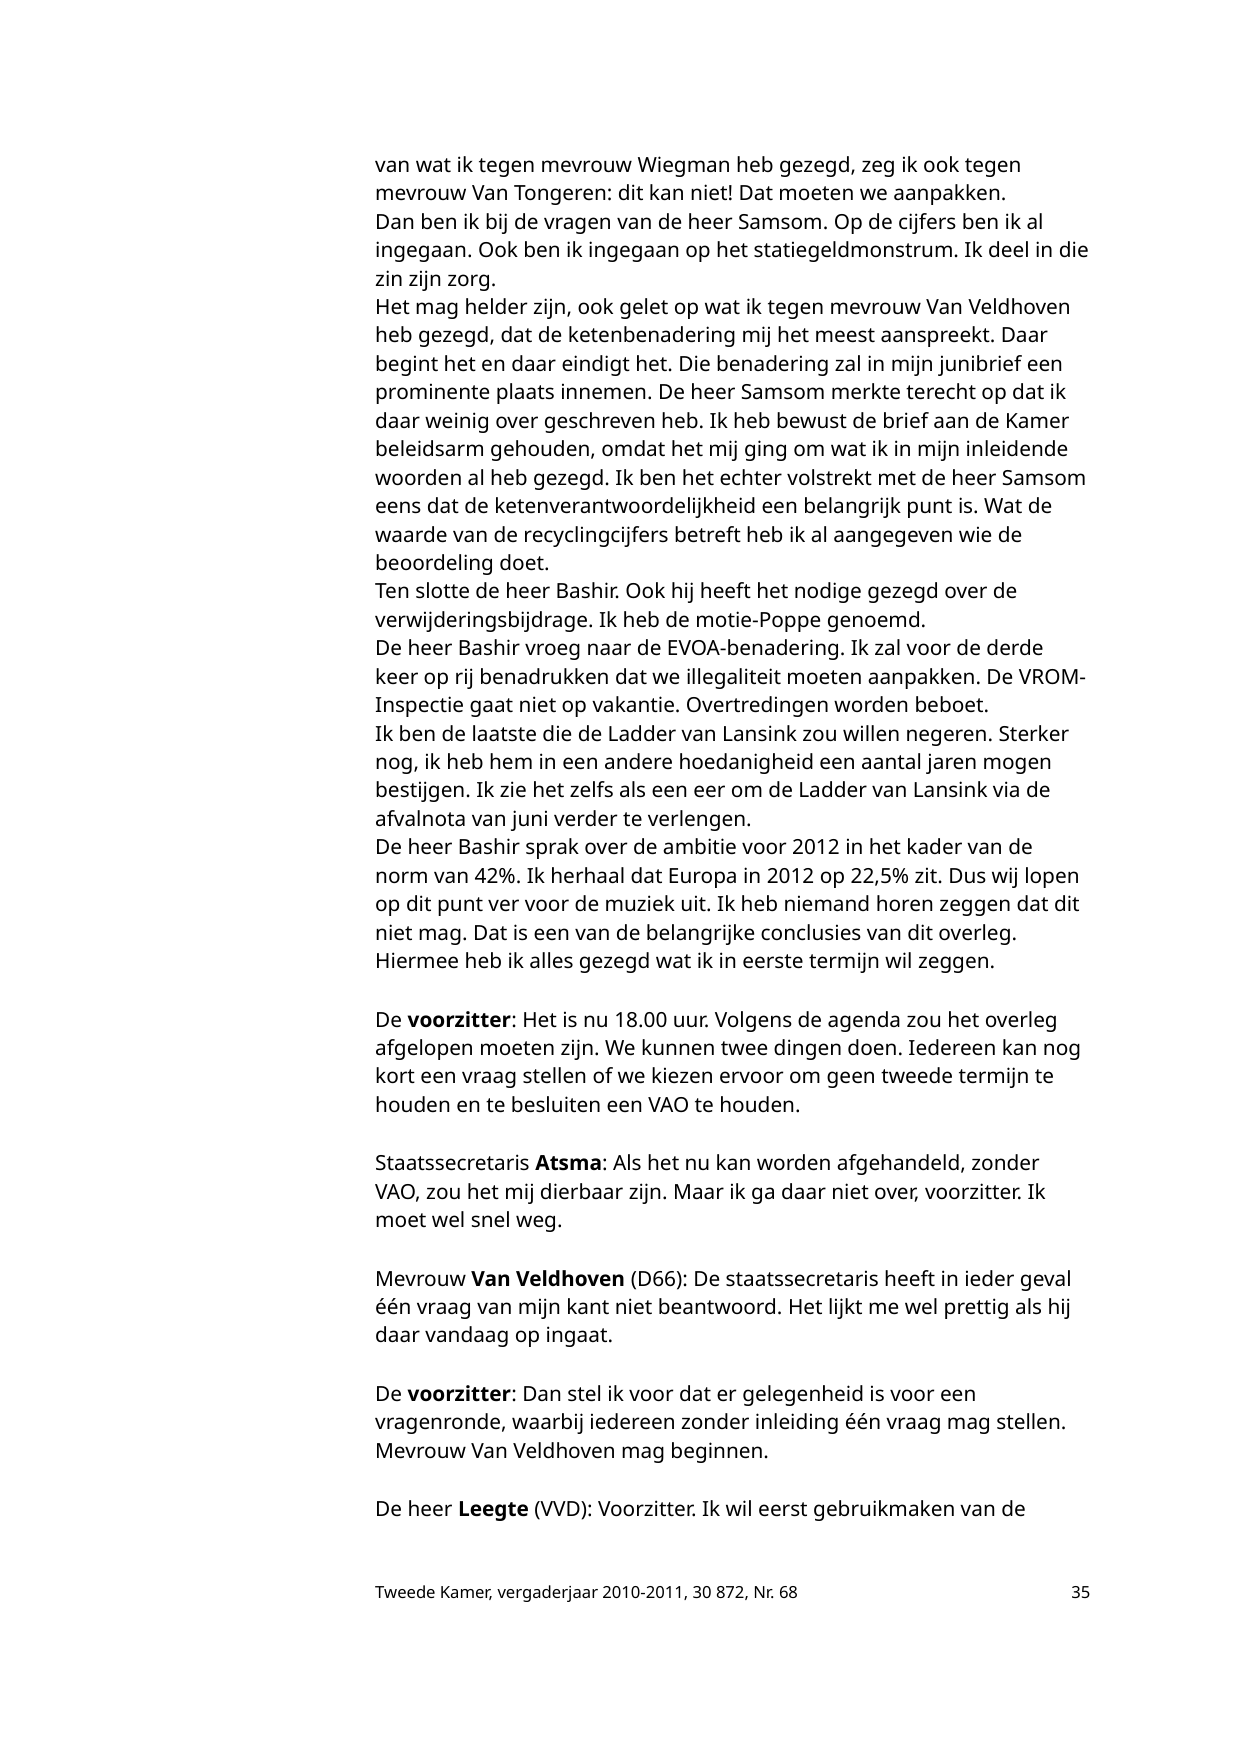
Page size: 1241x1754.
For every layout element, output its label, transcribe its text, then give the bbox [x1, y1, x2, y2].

text De heer Leegte (VVD): Voorzitter. Ik wil eerst gebruikmaken van de [375, 1494, 1090, 1523]
text van wat ik tegen mevrouw Wiegman heb gezegd, zeg ik ook tegen mevrouw Van Tongeren: dit kan niet! Dat moeten we aanpakken. [375, 150, 1090, 207]
text De heer Bashir vroeg naar de EVOA-benadering. Ik zal voor de derde keer op rij benadrukken dat we illegaliteit moeten aanpakken. De VROM-Inspectie gaat niet op vakantie. Overtredingen worden beboet. [375, 633, 1090, 719]
text De voorzitter: Het is nu 18.00 uur. Volgens de agenda zou het overleg afgelopen moeten zijn. We kunnen twee dingen doen. Iedereen kan nog kort een vraag stellen of we kiezen ervoor om geen tweede termijn te houden en te besluiten een VAO te houden. [375, 1005, 1090, 1118]
text Hiermee heb ik alles gezegd wat ik in eerste termijn wil zeggen. [375, 946, 1090, 975]
text Dan ben ik bij de vragen van de heer Samsom. Op de cijfers ben ik al ingegaan. Ook ben ik ingegaan op het statiegeldmonstrum. Ik deel in die zin zijn zorg. [375, 207, 1090, 292]
text Het mag helder zijn, ook gelet op wat ik tegen mevrouw Van Veldhoven heb gezegd, dat de ketenbenadering mij het meest aanspreekt. Daar begint het en daar eindigt het. Die benadering zal in mijn junibrief een prominente plaats innemen. De heer Samsom merkte terecht op dat ik daar weinig over geschreven heb. Ik heb bewust de brief aan de Kamer beleidsarm gehouden, omdat het mij ging om wat ik in mijn inleidende woorden al heb gezegd. Ik ben het echter volstrekt met de heer Samsom eens dat de ketenverantwoordelijkheid een belangrijk punt is. Wat de waarde van de recyclingcijfers betreft heb ik al aangegeven wie de beoordeling doet. [375, 292, 1090, 577]
text De heer Bashir sprak over de ambitie voor 2012 in het kader van de norm van 42%. Ik herhaal dat Europa in 2012 op 22,5% zit. Dus wij lopen op dit punt ver voor de muziek uit. Ik heb niemand horen zeggen dat dit niet mag. Dat is een van de belangrijke conclusies van dit overleg. [375, 832, 1090, 946]
text Ten slotte de heer Bashir. Ook hij heeft het nodige gezegd over de verwijderingsbijdrage. Ik heb de motie-Poppe genoemd. [375, 577, 1090, 633]
text Ik ben de laatste die de Ladder van Lansink zou willen negeren. Sterker nog, ik heb hem in een andere hoedanigheid een aantal jaren mogen bestijgen. Ik zie het zelfs als een eer om de Ladder van Lansink via de afvalnota van juni verder te verlengen. [375, 719, 1090, 832]
text Mevrouw Van Veldhoven (D66): De staatssecretaris heeft in ieder geval één vraag van mijn kant niet beantwoord. Het lijkt me wel prettig als hij daar vandaag op ingaat. [375, 1264, 1090, 1349]
text De voorzitter: Dan stel ik voor dat er gelegenheid is voor een vragenronde, waarbij iedereen zonder inleiding één vraag mag stellen. Mevrouw Van Veldhoven mag beginnen. [375, 1379, 1090, 1464]
text Staatssecretaris Atsma: Als het nu kan worden afgehandeld, zonder VAO, zou het mij dierbaar zijn. Maar ik ga daar niet over, voorzitter. Ik moet wel snel weg. [375, 1148, 1090, 1234]
